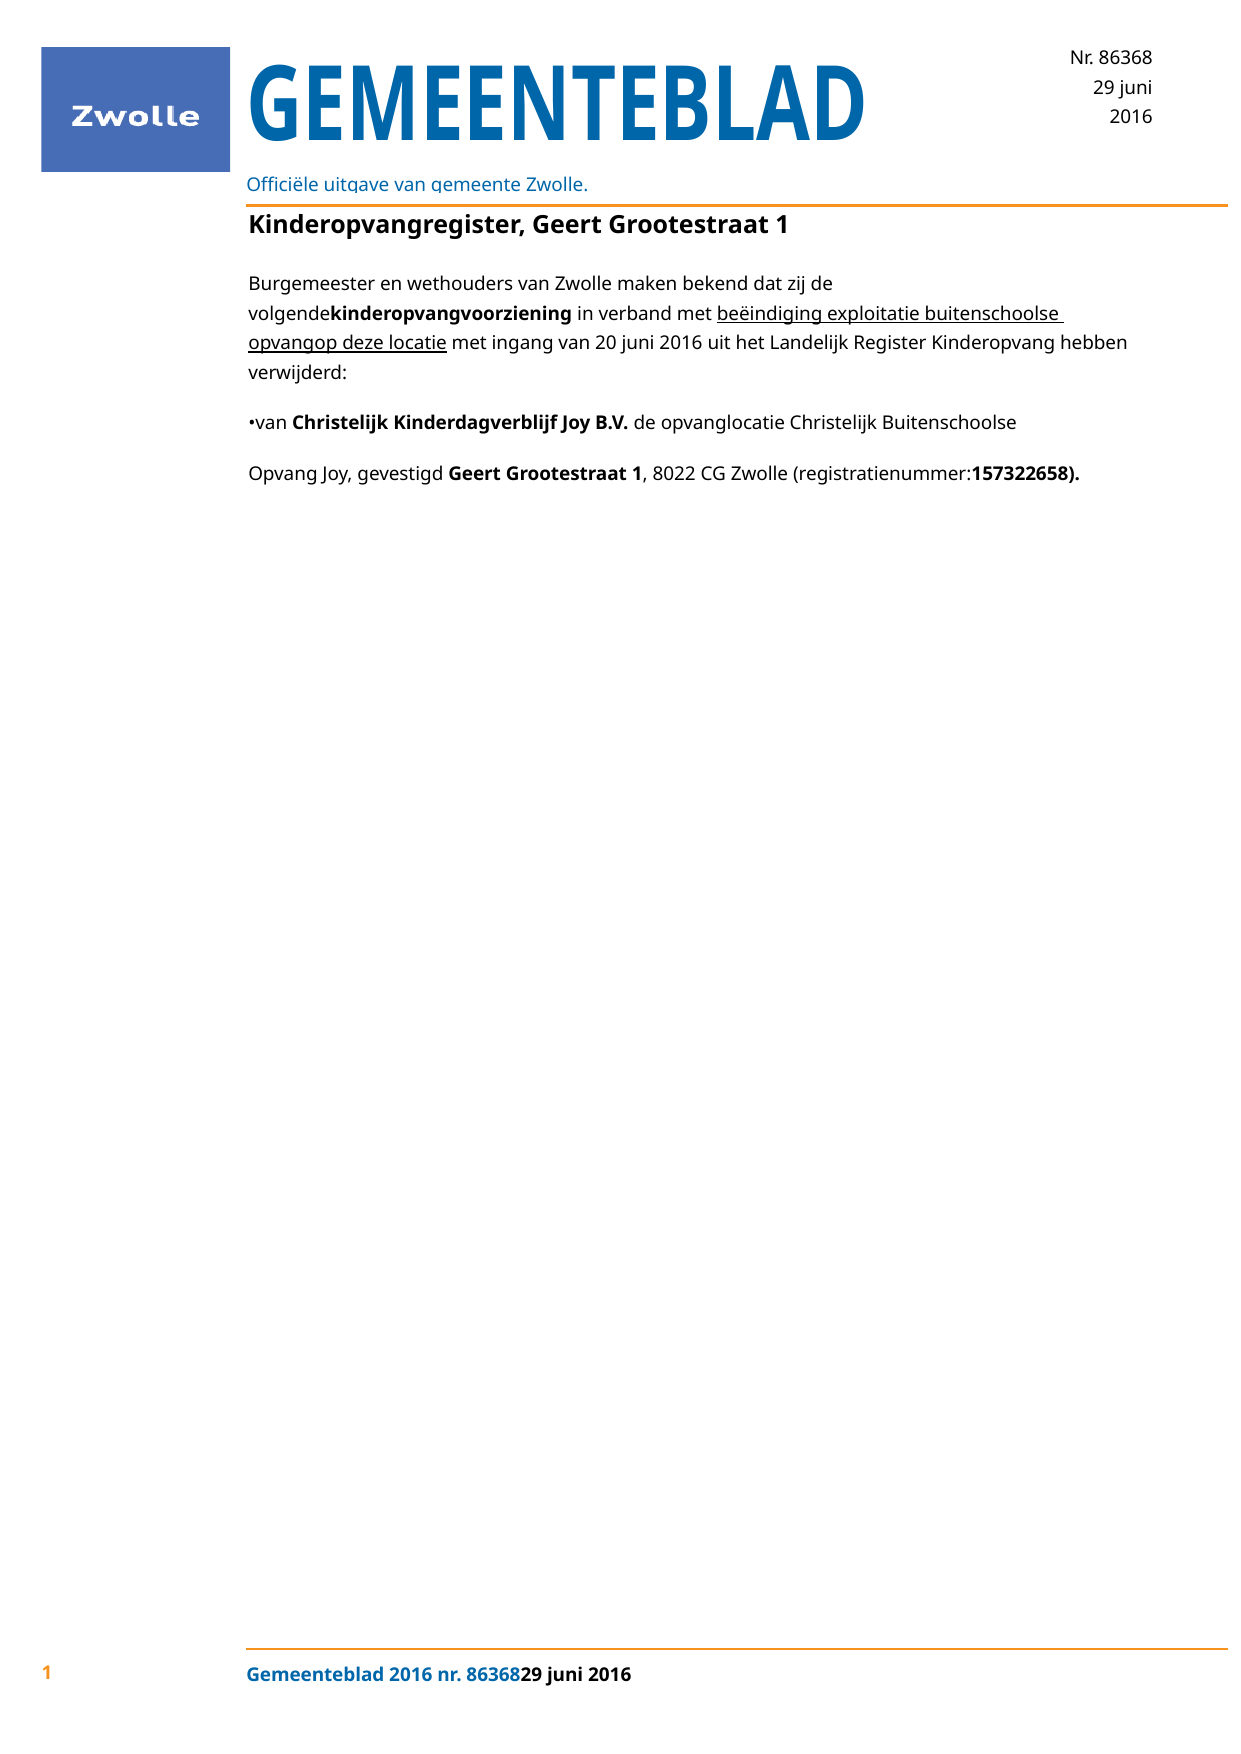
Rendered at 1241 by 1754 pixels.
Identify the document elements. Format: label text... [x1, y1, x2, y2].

picture [41, 47, 231, 172]
text Burgemeester en wethouders van Zwolle maken bekend dat zij de volgendekinderopvangvoorziening in verband met beëindiging exploitatie buitenschoolse opvangop deze locatie met ingang van 20 juni 2016 uit het Landelijk Register Kinderopvang hebben verwijderd: [248, 270, 1152, 385]
text Opvang Joy, gevestigd Geert Grootestraat 1, 8022 CG Zwolle (registratienummer:157322658). [248, 460, 1152, 486]
text •van Christelijk Kinderdagverblijf Joy B.V. de opvanglocatie Christelijk Buitenschoolse [248, 409, 1152, 435]
text Kinderopvangregister, Geert Grootestraat 1 [248, 207, 1152, 241]
